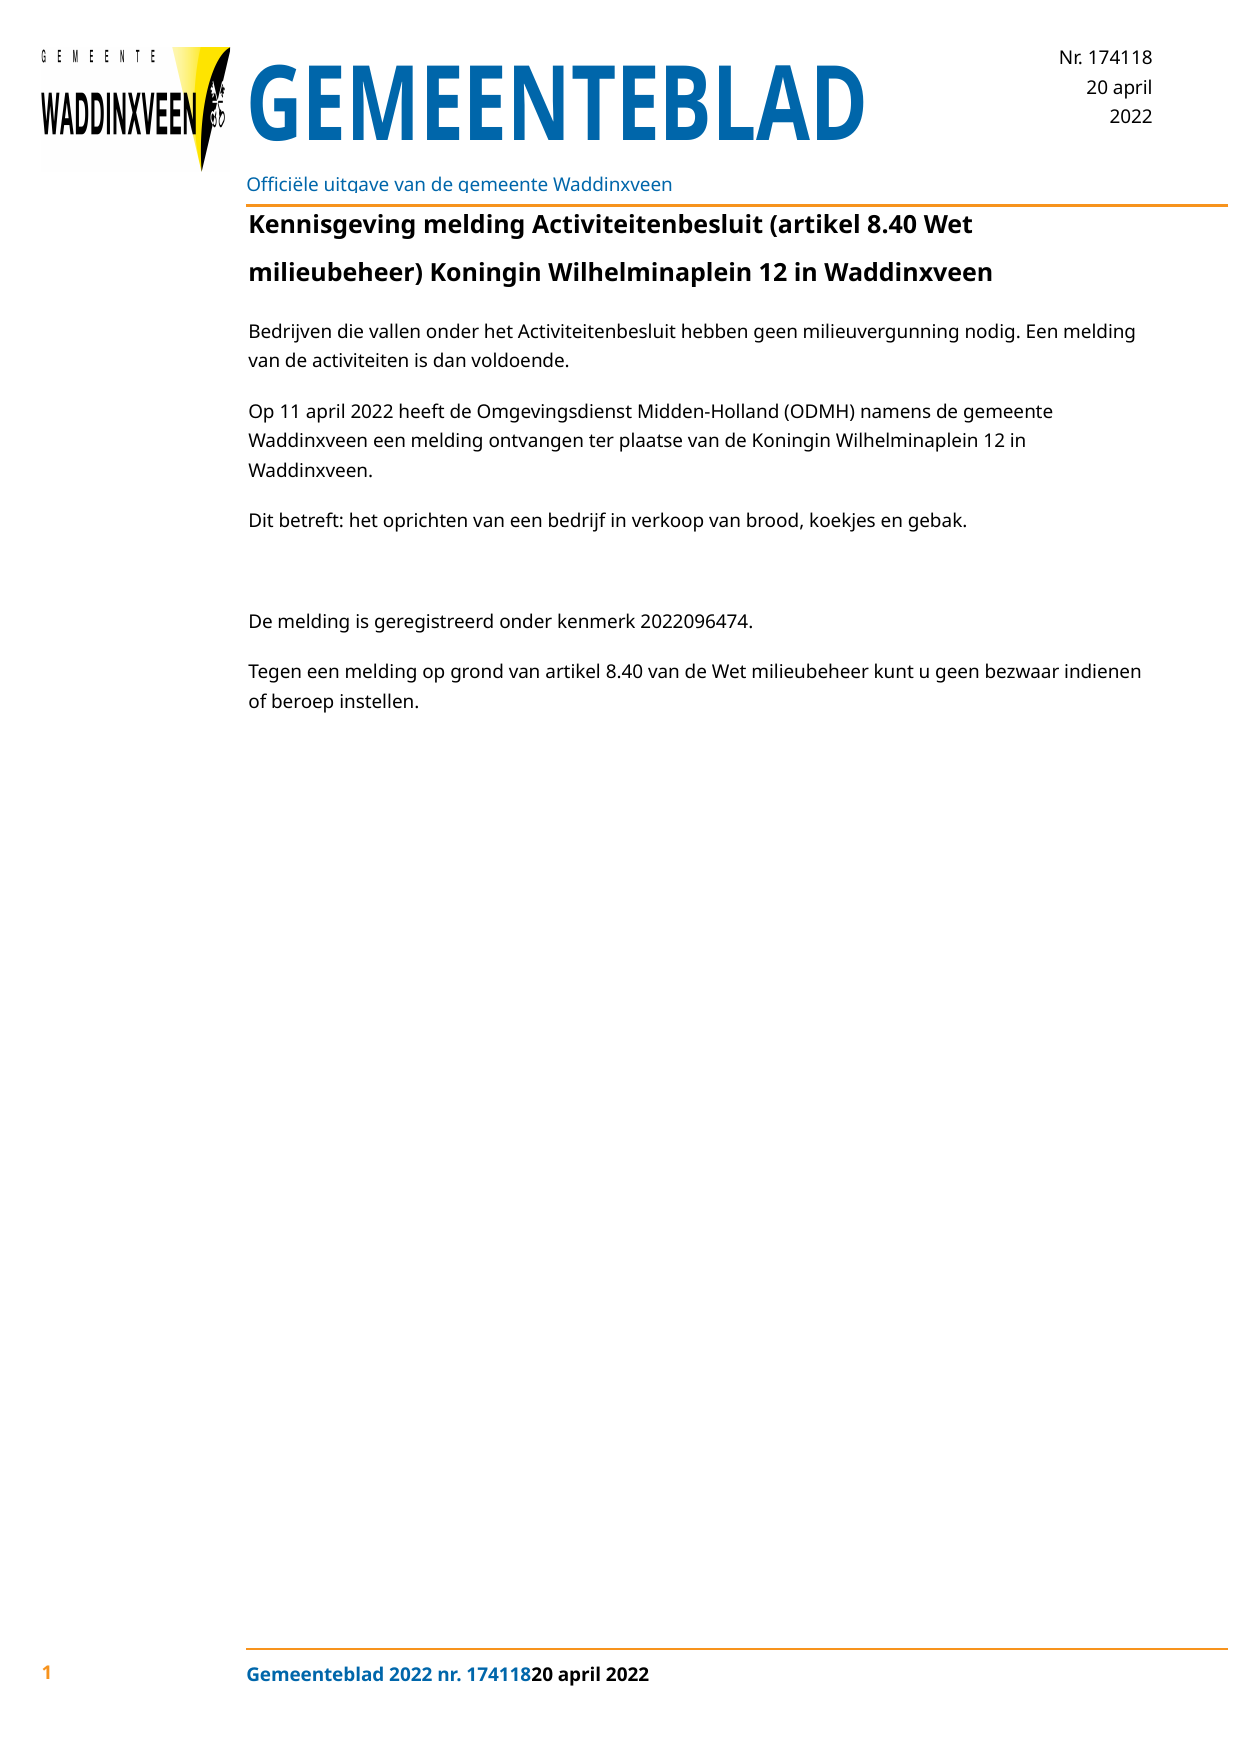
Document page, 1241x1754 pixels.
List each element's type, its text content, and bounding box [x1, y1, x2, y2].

picture [41, 47, 231, 172]
text Bedrijven die vallen onder het Activiteitenbesluit hebben geen milieuvergunning nodig. Een melding van de activiteiten is dan voldoende. [248, 318, 1152, 373]
text Tegen een melding op grond van artikel 8.40 van de Wet milieubeheer kunt u geen bezwaar indienen of beroep instellen. [248, 659, 1152, 714]
text De melding is geregistreerd onder kenmerk 2022096474. [248, 608, 1152, 634]
text Op 11 april 2022 heeft de Omgevingsdienst Midden-Holland (ODMH) namens de gemeente Waddinxveen een melding ontvangen ter plaatse van de Koningin Wilhelminaplein 12 in Waddinxveen. [248, 398, 1152, 483]
text Dit betreft: het oprichten van een bedrijf in verkoop van brood, koekjes en gebak. [248, 507, 1152, 533]
text Kennisgeving melding Activiteitenbesluit (artikel 8.40 Wet milieubeheer) Koningin Wilhelminaplein 12 in Waddinxveen [248, 207, 1152, 288]
